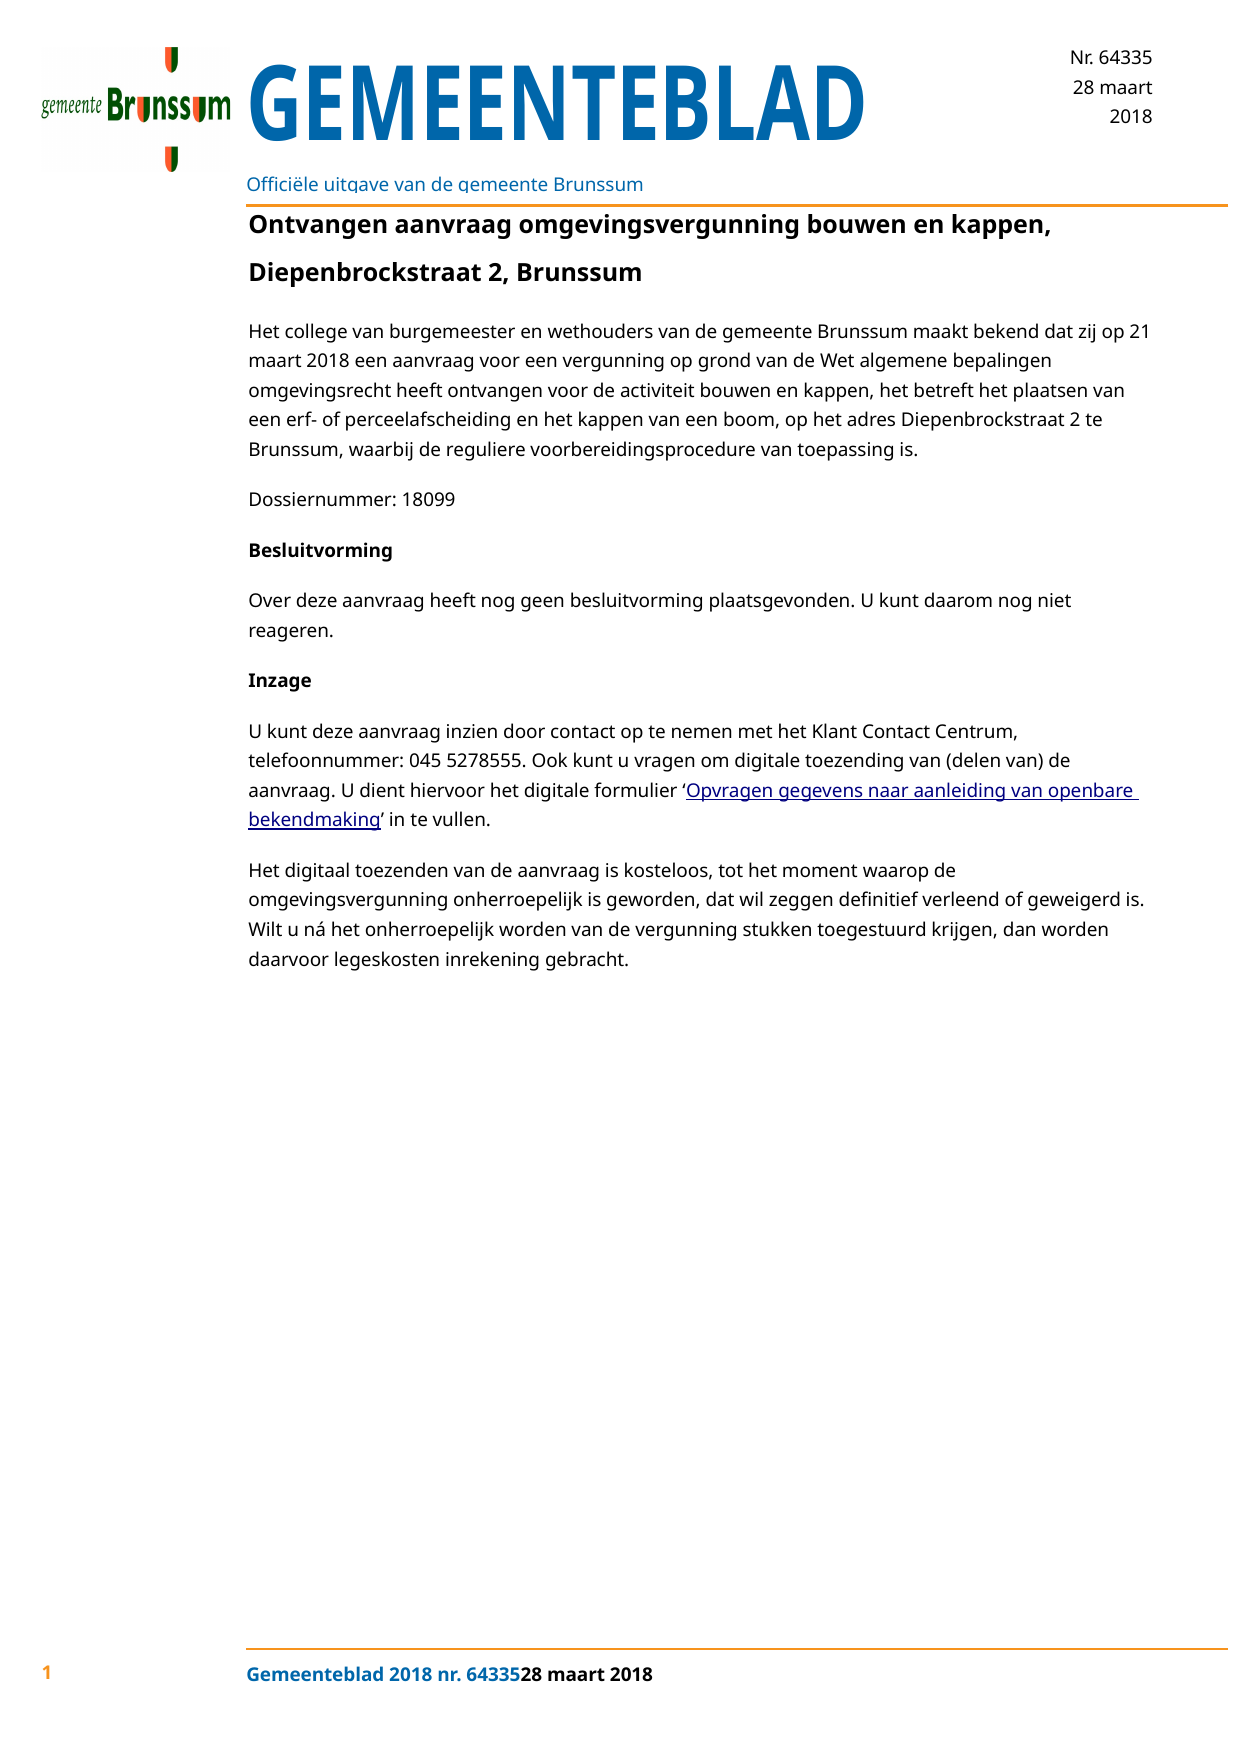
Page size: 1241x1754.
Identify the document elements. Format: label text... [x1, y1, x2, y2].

text U kunt deze aanvraag inzien door contact op te nemen met het Klant Contact Centrum, telefoonnummer: 045 5278555. Ook kunt u vragen om digitale toezending van (delen van) de aanvraag. U dient hiervoor het digitale formulier ‘Opvragen gegevens naar aanleiding van openbare bekendmaking’ in te vullen. [248, 718, 1152, 832]
text Besluitvorming [248, 537, 1152, 563]
text Dossiernummer: 18099 [248, 487, 1152, 512]
picture [41, 47, 231, 172]
text Over deze aanvraag heeft nog geen besluitvorming plaatsgevonden. U kunt daarom nog niet reageren. [248, 587, 1152, 643]
text Ontvangen aanvraag omgevingsvergunning bouwen en kappen, Diepenbrockstraat 2, Brunssum [248, 207, 1152, 288]
text Het college van burgemeester en wethouders van de gemeente Brunssum maakt bekend dat zij op 21 maart 2018 een aanvraag voor een vergunning op grond van de Wet algemene bepalingen omgevingsrecht heeft ontvangen voor de activiteit bouwen en kappen, het betreft het plaatsen van een erf- of perceelafscheiding en het kappen van een boom, op het adres Diepenbrockstraat 2 te Brunssum, waarbij de reguliere voorbereidingsprocedure van toepassing is. [248, 318, 1152, 462]
text Het digitaal toezenden van de aanvraag is kosteloos, tot het moment waarop de omgevingsvergunning onherroepelijk is geworden, dat wil zeggen definitief verleend of geweigerd is. Wilt u ná het onherroepelijk worden van de vergunning stukken toegestuurd krijgen, dan worden daarvoor legeskosten inrekening gebracht. [248, 857, 1152, 972]
text Inzage [248, 667, 1152, 693]
